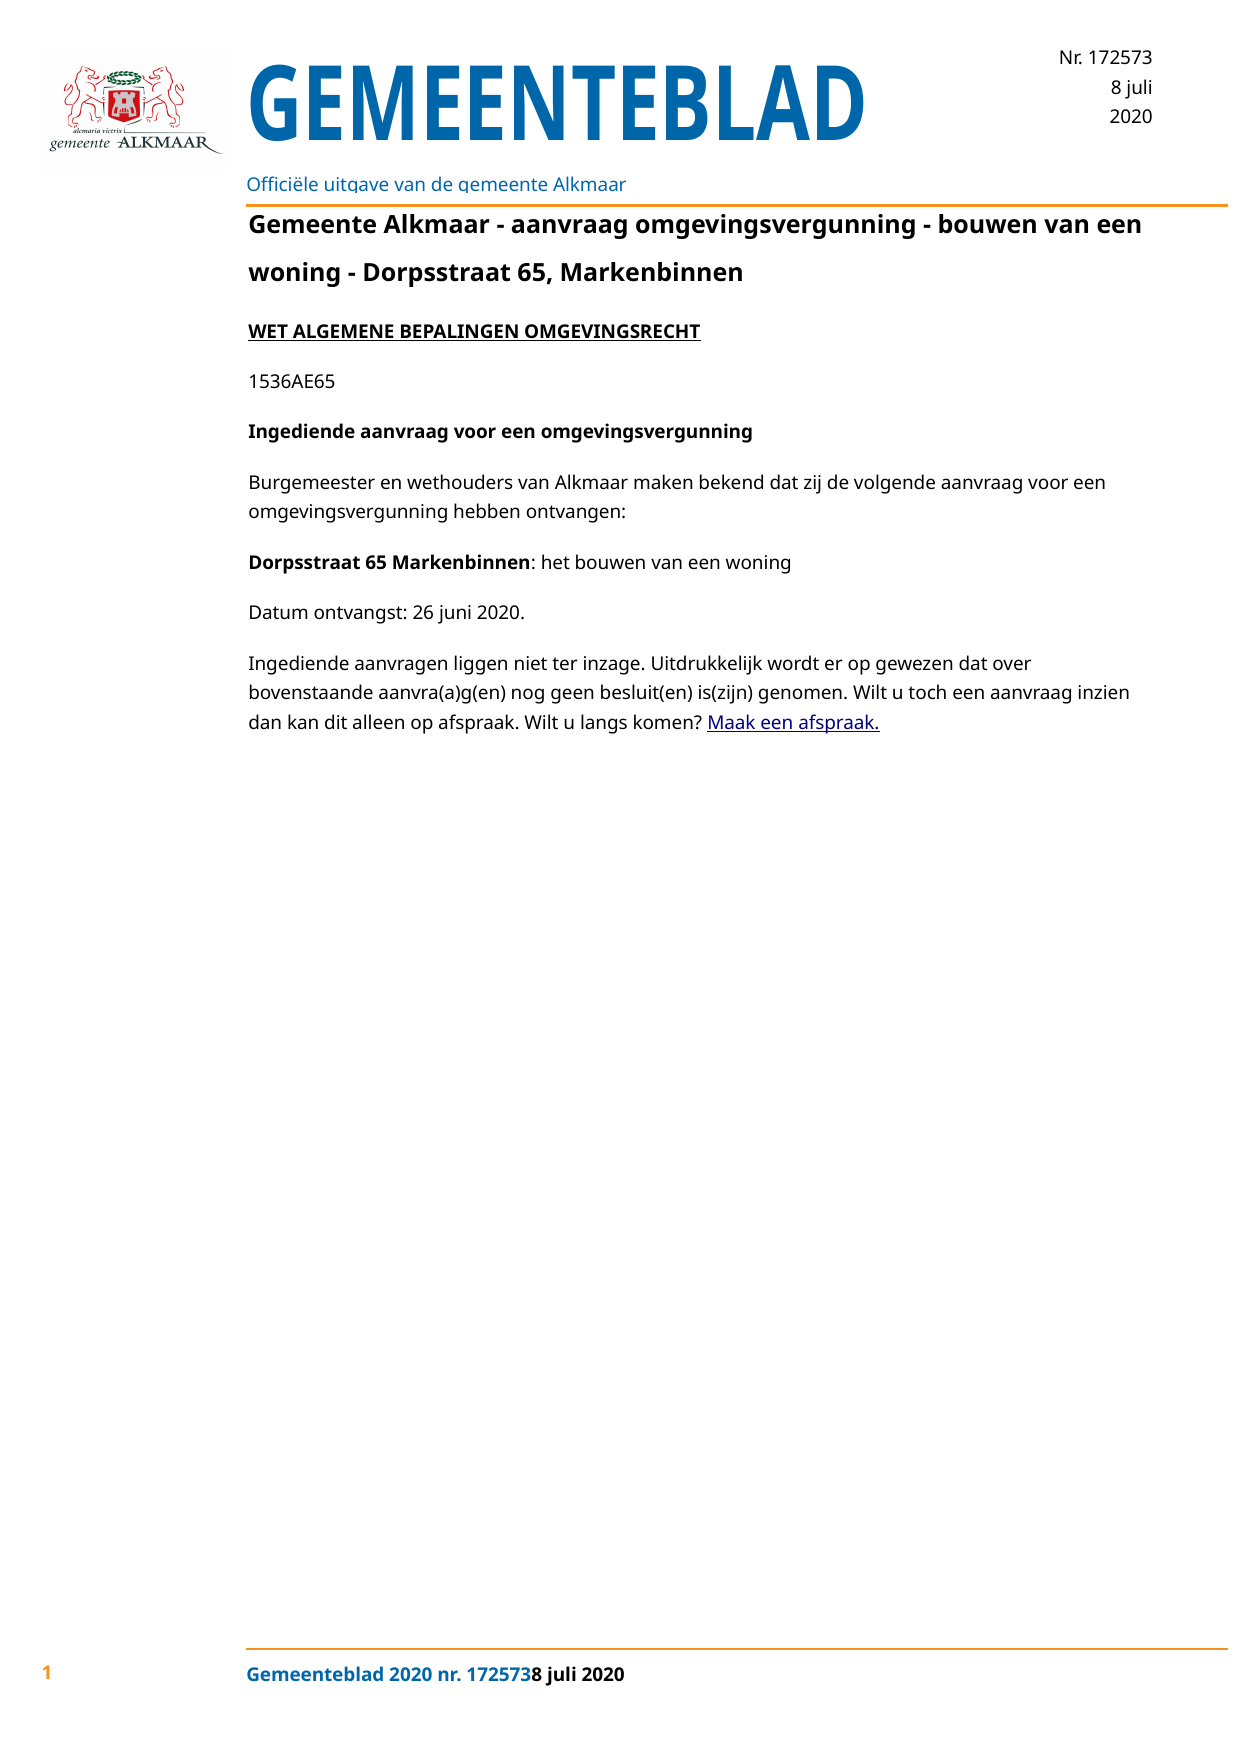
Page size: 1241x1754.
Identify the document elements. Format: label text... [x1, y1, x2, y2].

picture [41, 47, 231, 172]
text Burgemeester en wethouders van Alkmaar maken bekend dat zij de volgende aanvraag voor een omgevingsvergunning hebben ontvangen: [248, 469, 1152, 524]
text Gemeente Alkmaar - aanvraag omgevingsvergunning - bouwen van een woning - Dorpsstraat 65, Markenbinnen [248, 207, 1152, 288]
text Datum ontvangst: 26 juni 2020. [248, 599, 1152, 625]
text Dorpsstraat 65 Markenbinnen: het bouwen van een woning [248, 549, 1152, 575]
text 1536AE65 [248, 368, 1152, 394]
text Ingediende aanvraag voor een omgevingsvergunning [248, 419, 1152, 444]
text WET ALGEMENE BEPALINGEN OMGEVINGSRECHT [248, 318, 1152, 344]
text Ingediende aanvragen liggen niet ter inzage. Uitdrukkelijk wordt er op gewezen dat over bovenstaande aanvra(a)g(en) nog geen besluit(en) is(zijn) genomen. Wilt u toch een aanvraag inzien dan kan dit alleen op afspraak. Wilt u langs komen? Maak een afspraak. [248, 650, 1152, 735]
